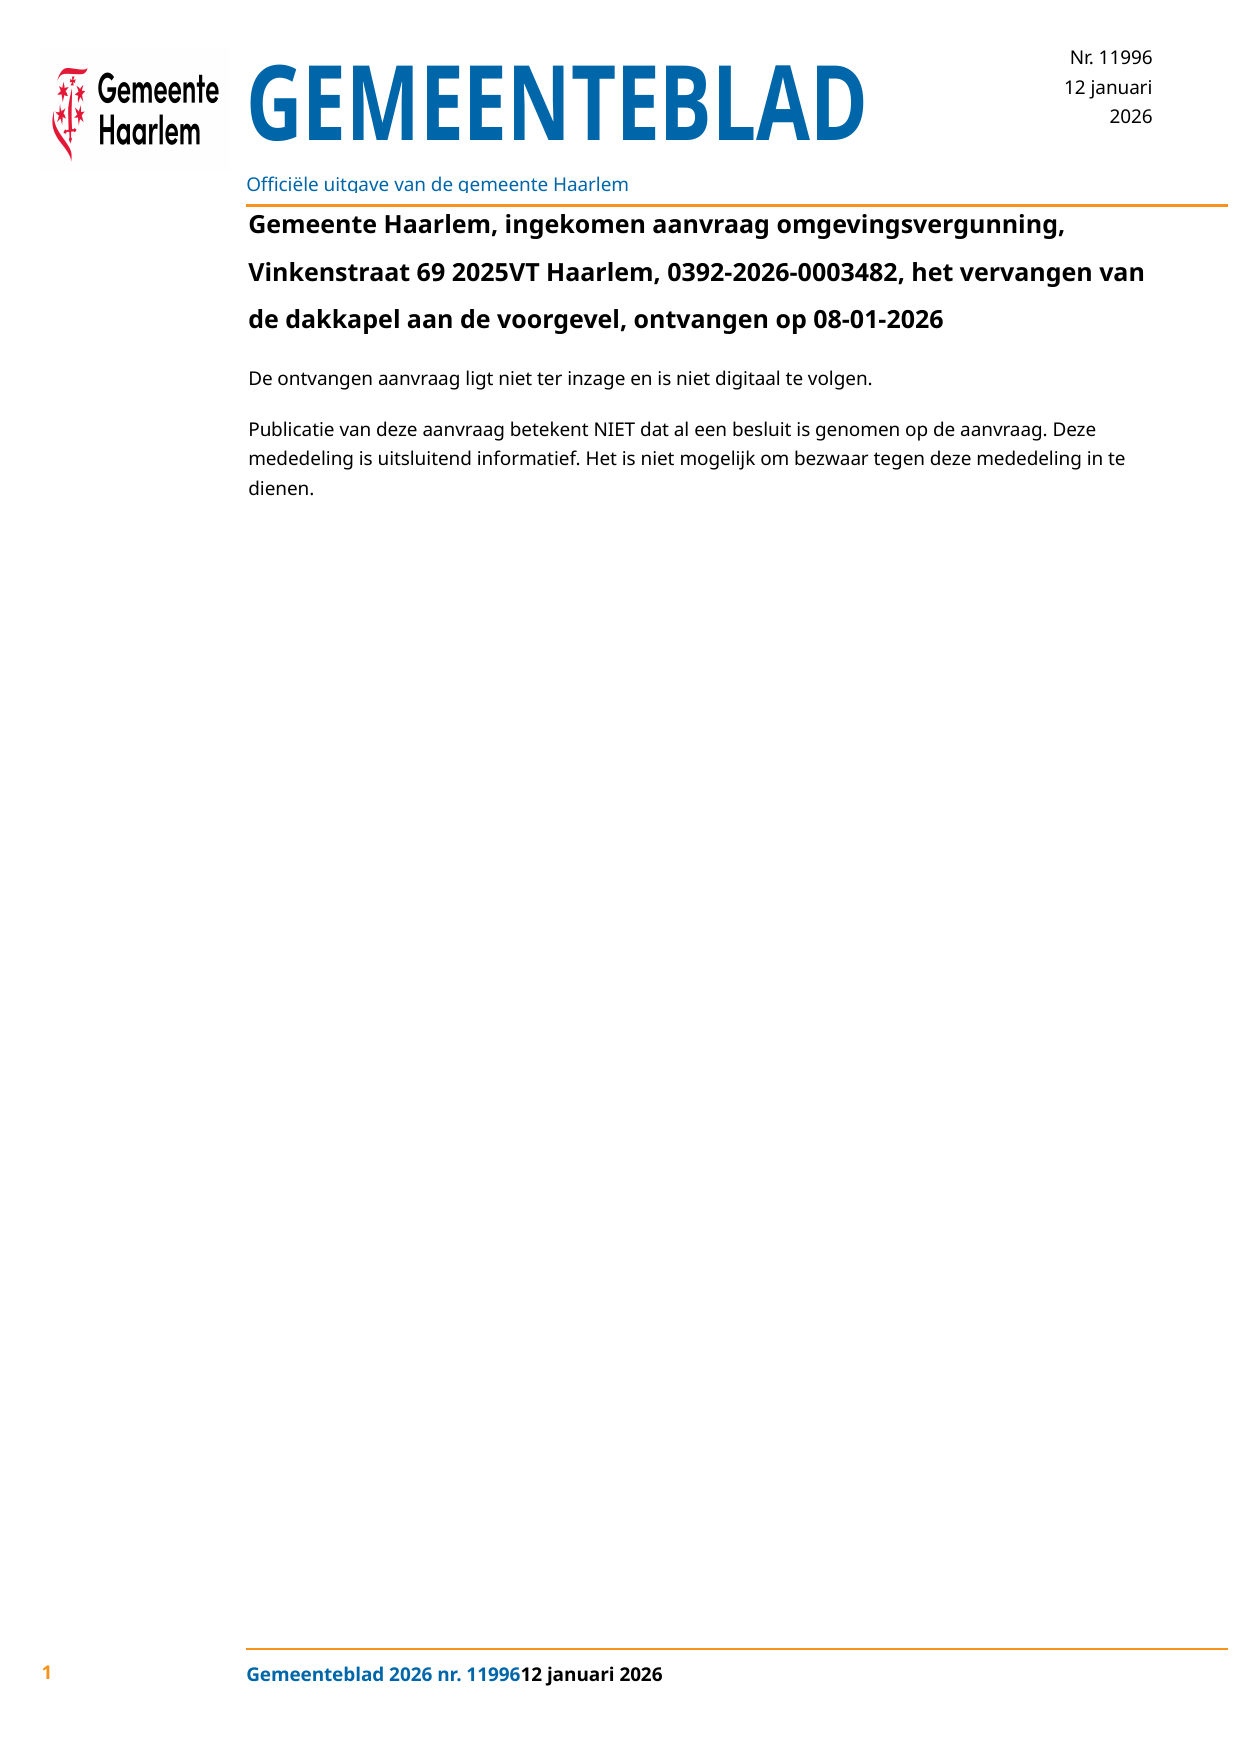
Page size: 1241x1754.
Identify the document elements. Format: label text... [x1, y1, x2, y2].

text De ontvangen aanvraag ligt niet ter inzage en is niet digitaal te volgen. [248, 366, 1152, 391]
text Gemeente Haarlem, ingekomen aanvraag omgevingsvergunning, Vinkenstraat 69 2025VT Haarlem, 0392-2026-0003482, het vervangen van de dakkapel aan de voorgevel, ontvangen op 08-01-2026 [248, 207, 1152, 336]
text Publicatie van deze aanvraag betekent NIET dat al een besluit is genomen op de aanvraag. Deze mededeling is uitsluitend informatief. Het is niet mogelijk om bezwaar tegen deze mededeling in te dienen. [248, 416, 1152, 501]
picture [41, 47, 231, 172]
